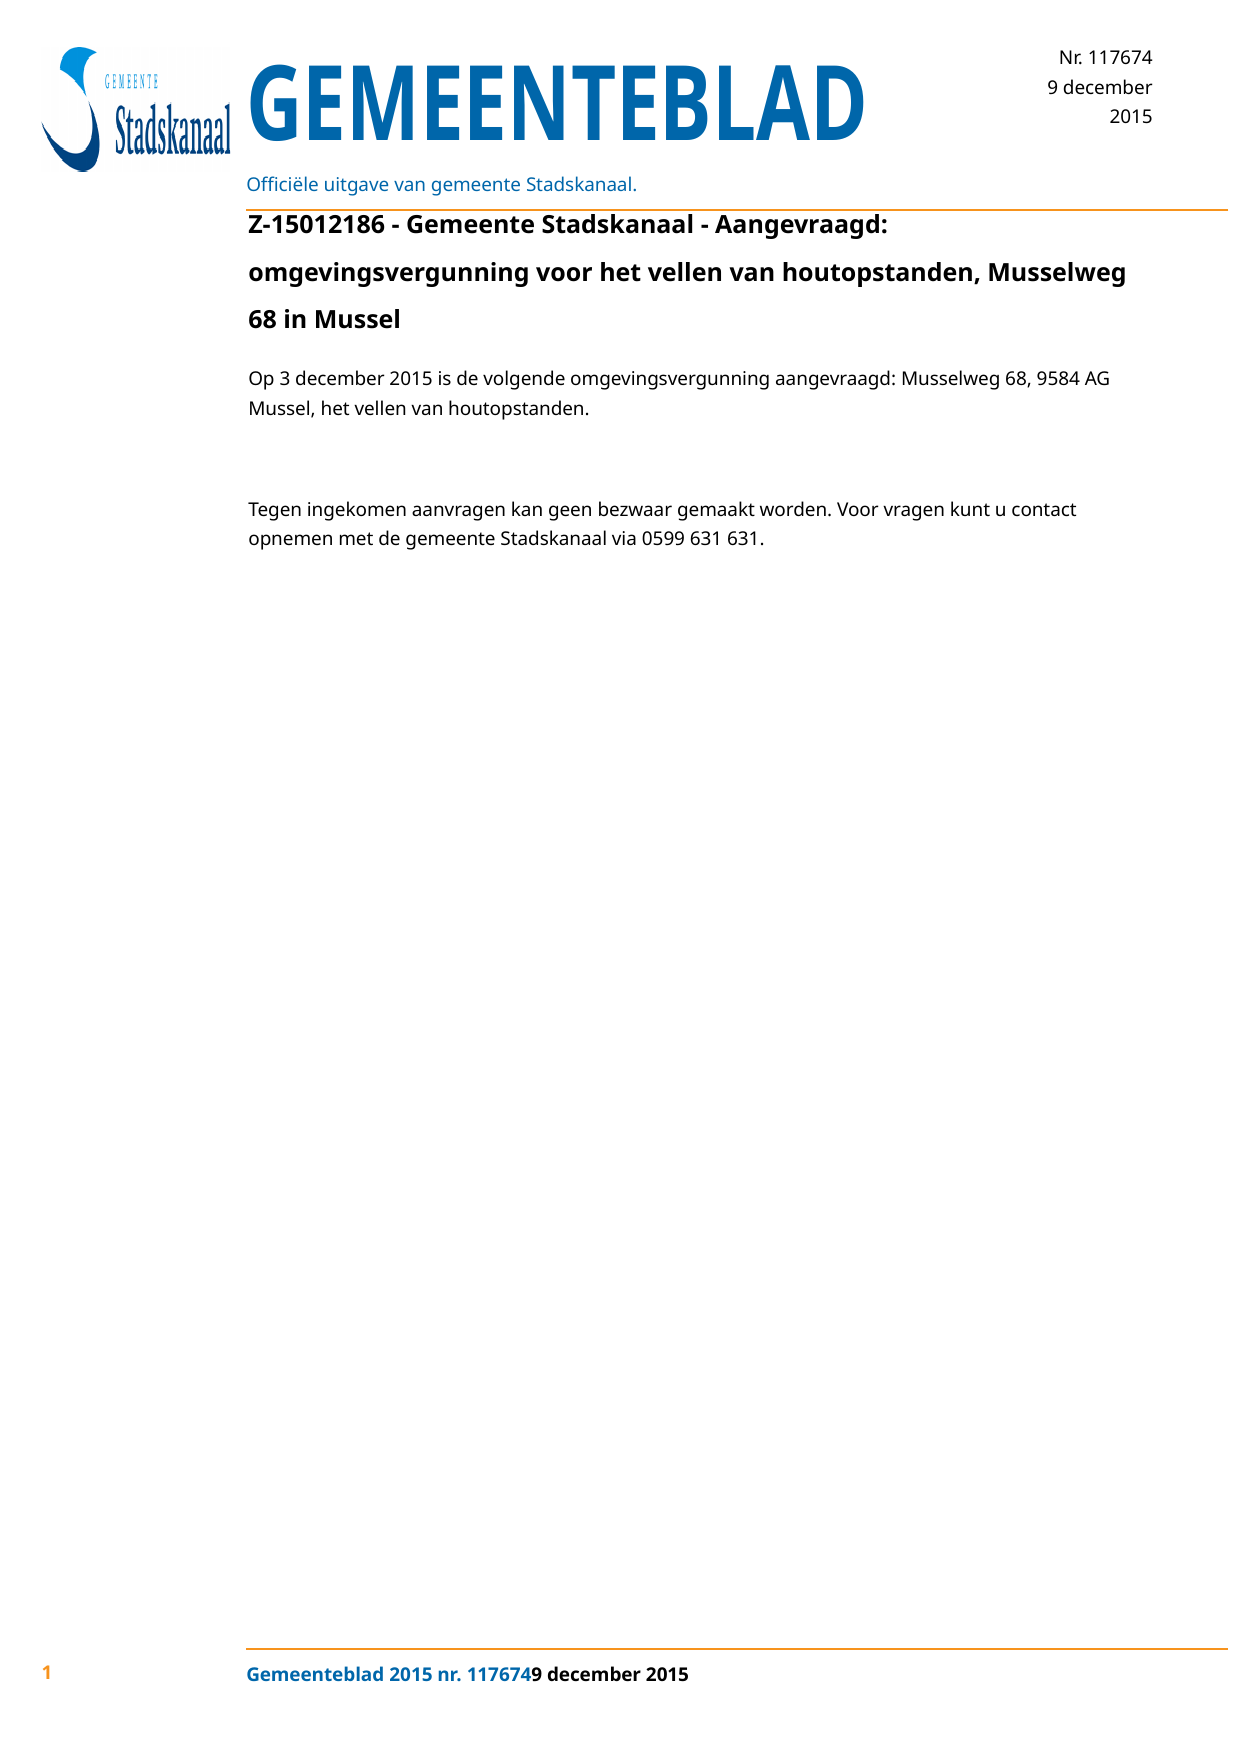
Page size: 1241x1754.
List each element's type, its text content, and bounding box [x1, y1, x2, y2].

picture [41, 47, 231, 172]
text Z-15012186 - Gemeente Stadskanaal - Aangevraagd: omgevingsvergunning voor het vellen van houtopstanden, Musselweg 68 in Mussel [248, 211, 1152, 336]
text Op 3 december 2015 is de volgende omgevingsvergunning aangevraagd: Musselweg 68, 9584 AG Mussel, het vellen van houtopstanden. [248, 366, 1152, 421]
text Tegen ingekomen aanvragen kan geen bezwaar gemaakt worden. Voor vragen kunt u contact opnemen met de gemeente Stadskanaal via 0599 631 631. [248, 496, 1152, 551]
